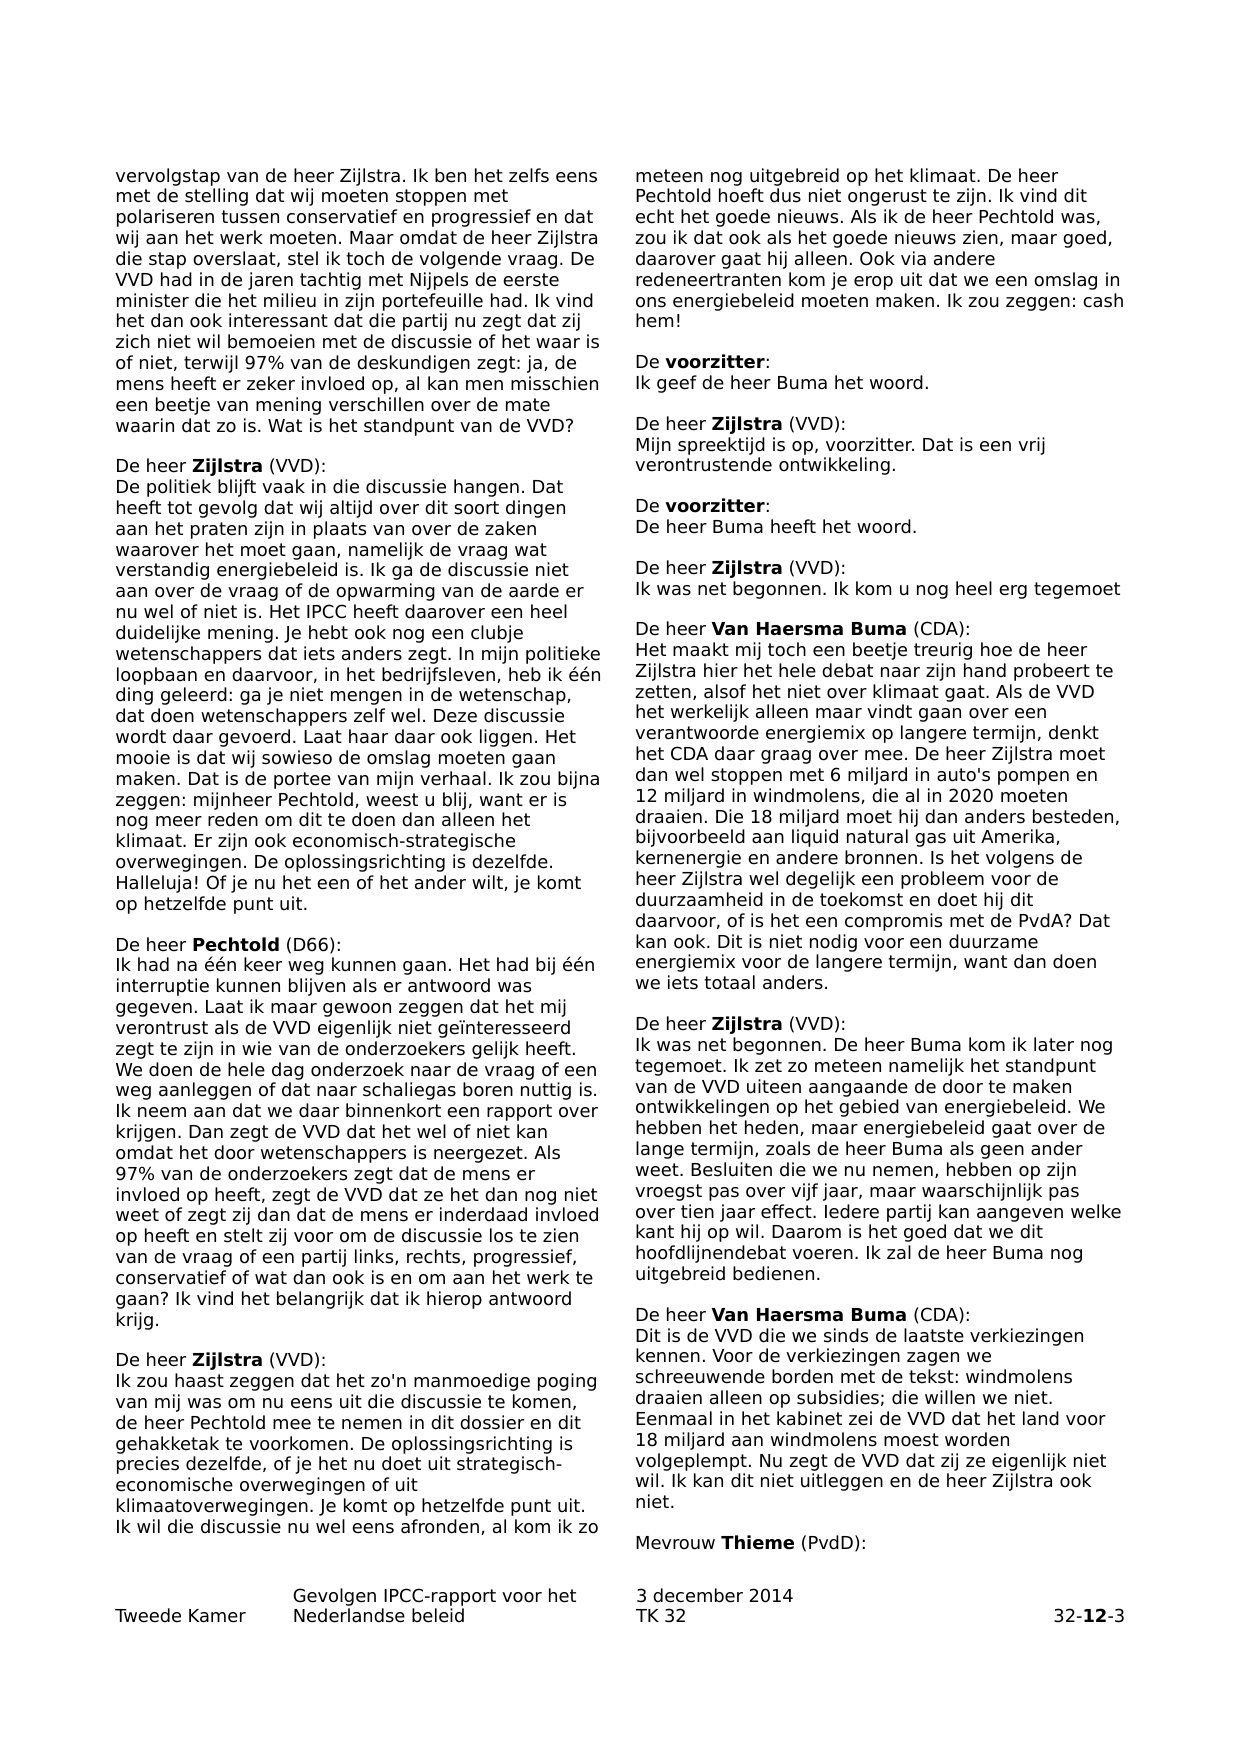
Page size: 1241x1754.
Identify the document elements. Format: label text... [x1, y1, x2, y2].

text Ik was net begonnen. Ik kom u nog heel erg tegemoet [635, 578, 1125, 599]
text Ik had na één keer weg kunnen gaan. Het had bij één interruptie kunnen blijven als er antwoord was gegeven. Laat ik maar gewoon zeggen dat het mij verontrust als de VVD eigenlijk niet geïnteresseerd zegt te zijn in wie van de onderzoekers gelijk heeft. We doen de hele dag onderzoek naar de vraag of een weg aanleggen of dat naar schaliegas boren nuttig is. Ik neem aan dat we daar binnenkort een rapport over krijgen. Dan zegt de VVD dat het wel of niet kan omdat het door wetenschappers is neergezet. Als 97% van de onderzoekers zegt dat de mens er invloed op heeft, zegt de VVD dat ze het dan nog niet weet of zegt zij dan dat de mens er inderdaad invloed op heeft en stelt zij voor om de discussie los te zien van de vraag of een partij links, rechts, progressief, conservatief of wat dan ook is en om aan het werk te gaan? Ik vind het belangrijk dat ik hierop antwoord krijg. [115, 955, 605, 1330]
text De heer Zijlstra (VVD): [115, 1350, 605, 1371]
text De heer Buma heeft het woord. [635, 517, 1125, 537]
text De heer Zijlstra (VVD): [635, 557, 1125, 578]
text De heer Zijlstra (VVD): [115, 456, 605, 477]
text Ik geef de heer Buma het woord. [635, 373, 1125, 393]
text De voorzitter: [635, 352, 1125, 373]
text Ik zou haast zeggen dat het zo'n manmoedige poging van mij was om nu eens uit die discussie te komen, de heer Pechtold mee te nemen in dit dossier en dit gehakketak te voorkomen. De oplossingsrichting is precies dezelfde, of je het nu doet uit strategisch-economische overwegingen of uit klimaatoverwegingen. Je komt op hetzelfde punt uit. Ik wil die discussie nu wel eens afronden, al kom ik zo [115, 1371, 605, 1537]
text De heer Van Haersma Buma (CDA): [635, 1305, 1125, 1325]
text Ik was net begonnen. De heer Buma kom ik later nog tegemoet. Ik zet zo meteen namelijk het standpunt van de VVD uiteen aangaande de door te maken ontwikkelingen op het gebied van energiebeleid. We hebben het heden, maar energiebeleid gaat over de lange termijn, zoals de heer Buma als geen ander weet. Besluiten die we nu nemen, hebben op zijn vroegst pas over vijf jaar, maar waarschijnlijk pas over tien jaar effect. Iedere partij kan aangeven welke kant hij op wil. Daarom is het goed dat we dit hoofdlijnendebat voeren. Ik zal de heer Buma nog uitgebreid bedienen. [635, 1035, 1125, 1285]
text De voorzitter: [635, 496, 1125, 517]
text De heer Van Haersma Buma (CDA): [635, 619, 1125, 640]
text Mijn spreektijd is op, voorzitter. Dat is een vrij verontrustende ontwikkeling. [635, 434, 1125, 476]
text Dit is de VVD die we sinds de laatste verkiezingen kennen. Voor de verkiezingen zagen we schreeuwende borden met de tekst: windmolens draaien alleen op subsidies; die willen we niet. Eenmaal in het kabinet zei de VVD dat het land voor 18 miljard aan windmolens moest worden volgeplempt. Nu zegt de VVD dat zij ze eigenlijk niet wil. Ik kan dit niet uitleggen en de heer Zijlstra ook niet. [635, 1325, 1125, 1513]
text De heer Pechtold (D66): [115, 934, 605, 955]
text De politiek blijft vaak in die discussie hangen. Dat heeft tot gevolg dat wij altijd over dit soort dingen aan het praten zijn in plaats van over de zaken waarover het moet gaan, namelijk de vraag wat verstandig energiebeleid is. Ik ga de discussie niet aan over de vraag of de opwarming van de aarde er nu wel of niet is. Het IPCC heeft daarover een heel duidelijke mening. Je hebt ook nog een clubje wetenschappers dat iets anders zegt. In mijn politieke loopbaan en daarvoor, in het bedrijfsleven, heb ik één ding geleerd: ga je niet mengen in de wetenschap, dat doen wetenschappers zelf wel. Deze discussie wordt daar gevoerd. Laat haar daar ook liggen. Het mooie is dat wij sowieso de omslag moeten gaan maken. Dat is de portee van mijn verhaal. Ik zou bijna zeggen: mijnheer Pechtold, weest u blij, want er is nog meer reden om dit te doen dan alleen het klimaat. Er zijn ook economisch-strategische overwegingen. De oplossingsrichting is dezelfde. Halleluja! Of je nu het een of het ander wilt, je komt op hetzelfde punt uit. [115, 477, 605, 914]
text Het maakt mij toch een beetje treurig hoe de heer Zijlstra hier het hele debat naar zijn hand probeert te zetten, alsof het niet over klimaat gaat. Als de VVD het werkelijk alleen maar vindt gaan over een verantwoorde energiemix op langere termijn, denkt het CDA daar graag over mee. De heer Zijlstra moet dan wel stoppen met 6 miljard in auto's pompen en 12 miljard in windmolens, die al in 2020 moeten draaien. Die 18 miljard moet hij dan anders besteden, bijvoorbeeld aan liquid natural gas uit Amerika, kernenergie en andere bronnen. Is het volgens de heer Zijlstra wel degelijk een probleem voor de duurzaamheid in de toekomst en doet hij dit daarvoor, of is het een compromis met de PvdA? Dat kan ook. Dit is niet nodig voor een duurzame energiemix voor de langere termijn, want dan doen we iets totaal anders. [635, 640, 1125, 994]
text meteen nog uitgebreid op het klimaat. De heer Pechtold hoeft dus niet ongerust te zijn. Ik vind dit echt het goede nieuws. Als ik de heer Pechtold was, zou ik dat ook als het goede nieuws zien, maar goed, daarover gaat hij alleen. Ook via andere redeneertranten kom je erop uit dat we een omslag in ons energiebeleid moeten maken. Ik zou zeggen: cash hem! [635, 165, 1125, 332]
text De heer Zijlstra (VVD): [635, 413, 1125, 434]
text De heer Zijlstra (VVD): [635, 1014, 1125, 1035]
text Mevrouw Thieme (PvdD): [635, 1533, 1125, 1554]
text vervolgstap van de heer Zijlstra. Ik ben het zelfs eens met de stelling dat wij moeten stoppen met polariseren tussen conservatief en progressief en dat wij aan het werk moeten. Maar omdat de heer Zijlstra die stap overslaat, stel ik toch de volgende vraag. De VVD had in de jaren tachtig met Nijpels de eerste minister die het milieu in zijn portefeuille had. Ik vind het dan ook interessant dat die partij nu zegt dat zij zich niet wil bemoeien met de discussie of het waar is of niet, terwijl 97% van de deskundigen zegt: ja, de mens heeft er zeker invloed op, al kan men misschien een beetje van mening verschillen over de mate waarin dat zo is. Wat is het standpunt van de VVD? [115, 165, 605, 436]
